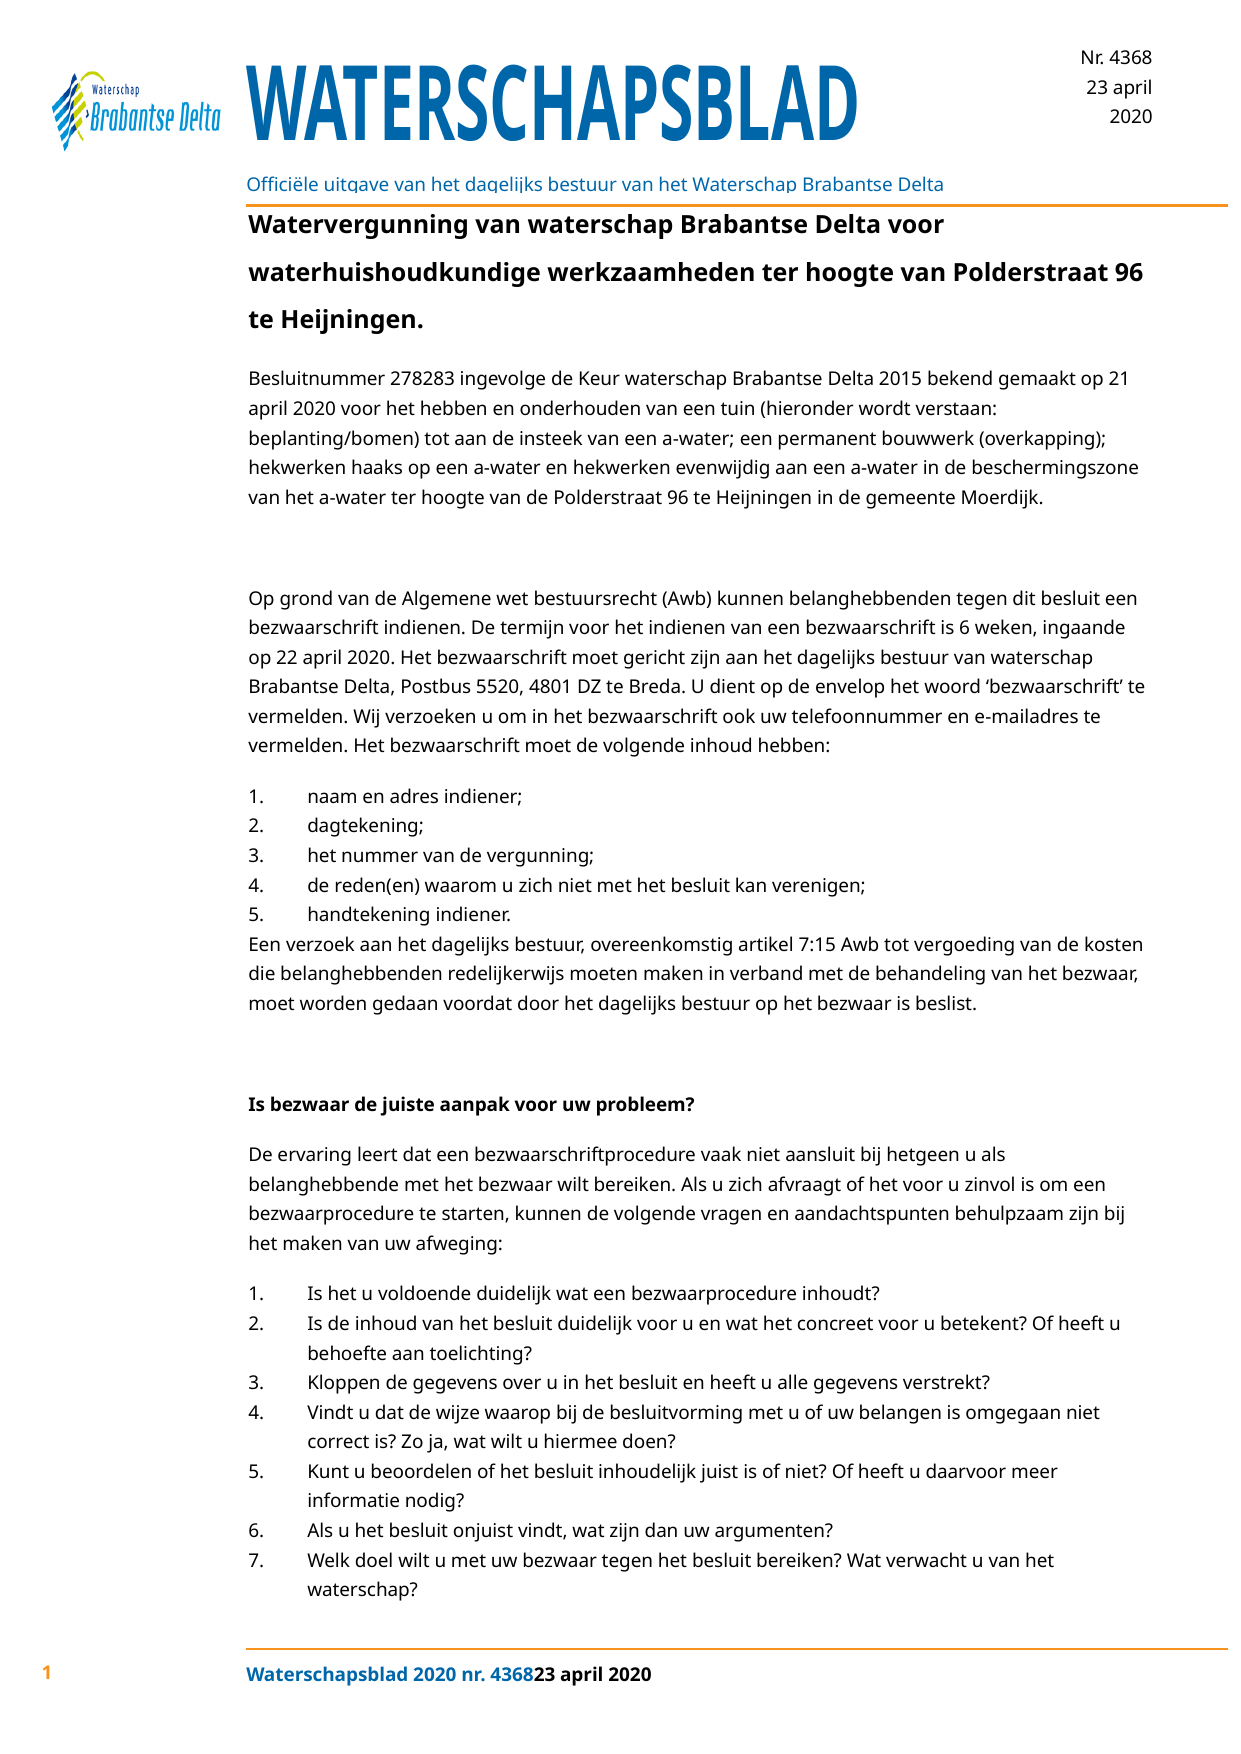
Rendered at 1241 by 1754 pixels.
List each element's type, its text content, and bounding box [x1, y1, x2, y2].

list Vindt u dat de wijze waarop bij de besluitvorming met u of uw belangen is omgegaan niet correct is? Zo ja, wat wilt u hiermee doen? [248, 1399, 1152, 1454]
picture [41, 47, 231, 172]
text Watervergunning van waterschap Brabantse Delta voor waterhuishoudkundige werkzaamheden ter hoogte van Polderstraat 96 te Heijningen. [248, 207, 1152, 336]
text Op grond van de Algemene wet bestuursrecht (Awb) kunnen belanghebbenden tegen dit besluit een bezwaarschrift indienen. De termijn voor het indienen van een bezwaarschrift is 6 weken, ingaande op 22 april 2020. Het bezwaarschrift moet gericht zijn aan het dagelijks bestuur van waterschap Brabantse Delta, Postbus 5520, 4801 DZ te Breda. U dient op de envelop het woord ‘bezwaarschrift’ te vermelden. Wij verzoeken u om in het bezwaarschrift ook uw telefoonnummer en e‑mailadres te vermelden. Het bezwaarschrift moet de volgende inhoud hebben: [248, 585, 1152, 758]
list naam en adres indiener; [248, 783, 1152, 809]
list dagtekening; [248, 813, 1152, 838]
text Is bezwaar de juiste aanpak voor uw probleem? [248, 1091, 1152, 1117]
text De ervaring leert dat een bezwaarschriftprocedure vaak niet aansluit bij hetgeen u als belanghebbende met het bezwaar wilt bereiken. Als u zich afvraagt of het voor u zinvol is om een bezwaarprocedure te starten, kunnen de volgende vragen en aandachtspunten behulpzaam zijn bij het maken van uw afweging: [248, 1141, 1152, 1256]
list het nummer van de vergunning; [248, 842, 1152, 868]
list handtekening indiener. [248, 901, 1152, 927]
list Is het u voldoende duidelijk wat een bezwaarprocedure inhoudt? [248, 1281, 1152, 1306]
text Besluitnummer 278283 ingevolge de Keur waterschap Brabantse Delta 2015 bekend gemaakt op 21 april 2020 voor het hebben en onderhouden van een tuin (hieronder wordt verstaan: beplanting/bomen) tot aan de insteek van een a-water; een permanent bouwwerk (overkapping); hekwerken haaks op een a-water en hekwerken evenwijdig aan een a-water in de beschermingszone van het a-water ter hoogte van de Polderstraat 96 te Heijningen in de gemeente Moerdijk. [248, 366, 1152, 509]
list Is de inhoud van het besluit duidelijk voor u en wat het concreet voor u betekent? Of heeft u behoefte aan toelichting? [248, 1310, 1152, 1365]
list Welk doel wilt u met uw bezwaar tegen het besluit bereiken? Wat verwacht u van het waterschap? [248, 1547, 1152, 1602]
list Kunt u beoordelen of het besluit inhoudelijk juist is of niet? Of heeft u daarvoor meer informatie nodig? [248, 1458, 1152, 1513]
list Kloppen de gegevens over u in het besluit en heeft u alle gegevens verstrekt? [248, 1369, 1152, 1395]
list de reden(en) waarom u zich niet met het besluit kan verenigen; [248, 872, 1152, 897]
list Als u het besluit onjuist vindt, wat zijn dan uw argumenten? [248, 1517, 1152, 1543]
text Een verzoek aan het dagelijks bestuur, overeenkomstig artikel 7:15 Awb tot vergoeding van de kosten die belanghebbenden redelijkerwijs moeten maken in verband met de behandeling van het bezwaar, moet worden gedaan voordat door het dagelijks bestuur op het bezwaar is beslist. [248, 931, 1152, 1016]
